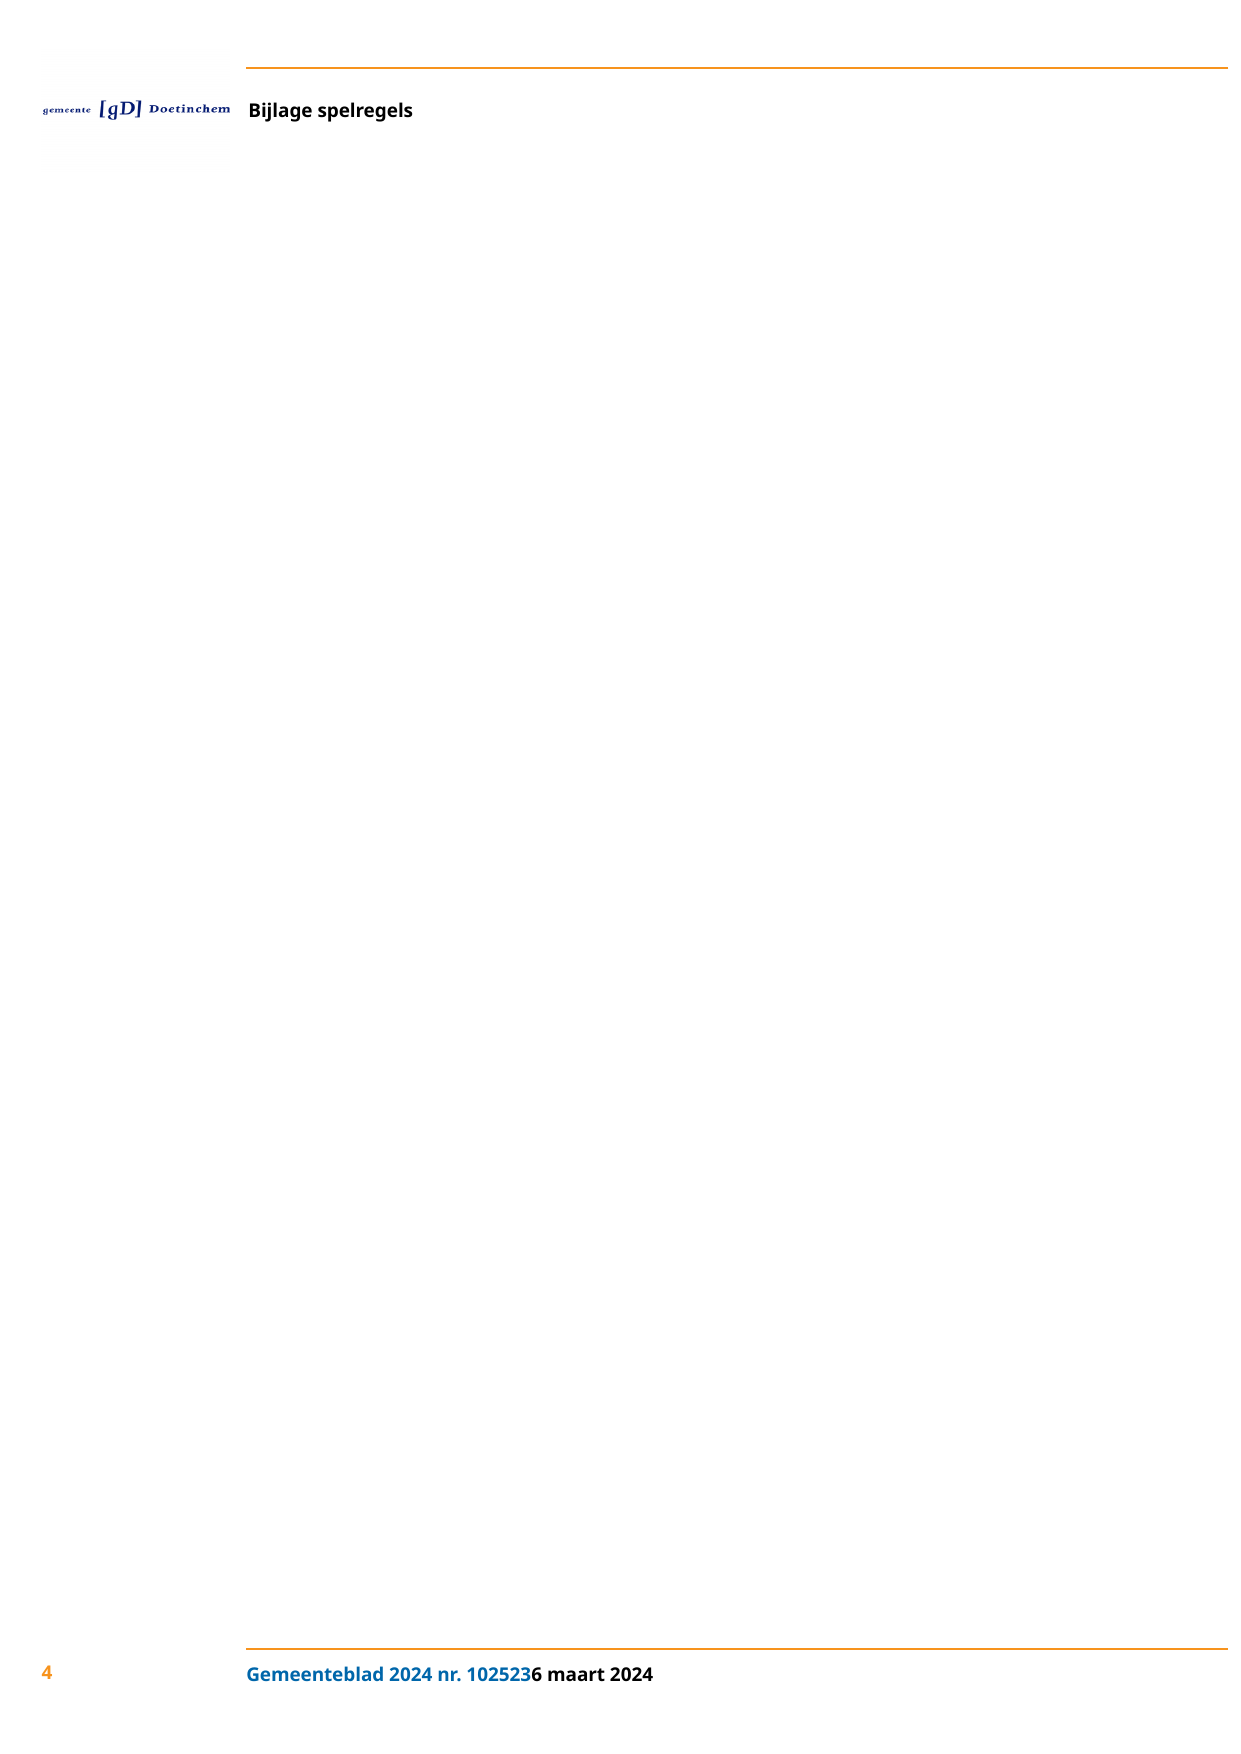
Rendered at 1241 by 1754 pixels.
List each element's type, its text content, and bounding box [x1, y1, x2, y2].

picture [41, 47, 231, 172]
text Bijlage spelregels [248, 95, 1152, 123]
